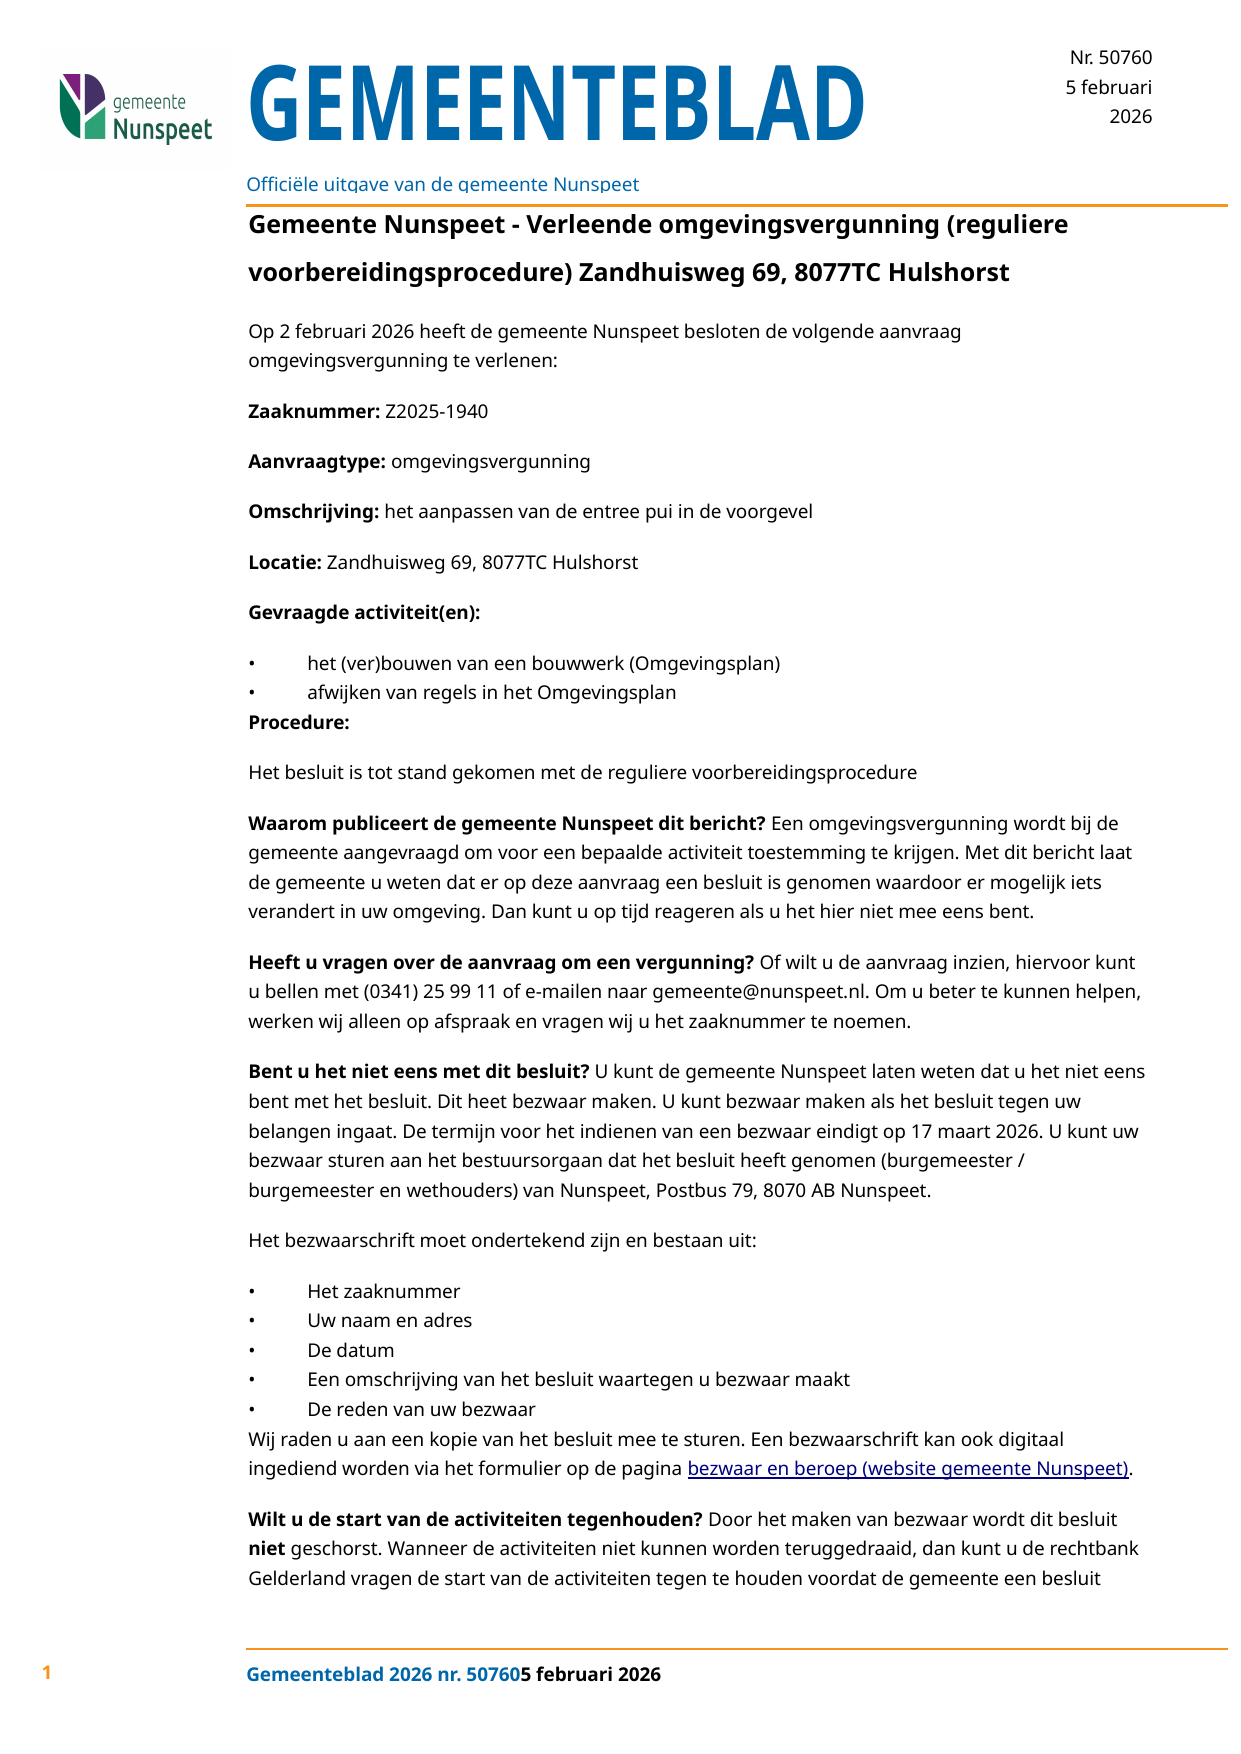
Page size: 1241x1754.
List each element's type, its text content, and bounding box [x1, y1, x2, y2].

list Een omschrijving van het besluit waartegen u bezwaar maakt [248, 1367, 1152, 1392]
list Uw naam en adres [248, 1307, 1152, 1333]
list De datum [248, 1337, 1152, 1363]
list het (ver)bouwen van een bouwwerk (Omgevingsplan) [248, 650, 1152, 676]
list De reden van uw bezwaar [248, 1396, 1152, 1422]
text Het besluit is tot stand gekomen met de reguliere voorbereidingsprocedure [248, 759, 1152, 785]
list Het zaaknummer [248, 1278, 1152, 1304]
list afwijken van regels in het Omgevingsplan [248, 679, 1152, 705]
text Gevraagde activiteit(en): [248, 599, 1152, 625]
text Wij raden u aan een kopie van het besluit mee te sturen. Een bezwaarschrift kan ook digitaal ingediend worden via het formulier op de pagina bezwaar en beroep (website gemeente Nunspeet). [248, 1426, 1152, 1481]
text Waarom publiceert de gemeente Nunspeet dit bericht? Een omgevingsvergunning wordt bij de gemeente aangevraagd om voor een bepaalde activiteit toestemming te krijgen. Met dit bericht laat de gemeente u weten dat er op deze aanvraag een besluit is genomen waardoor er mogelijk iets verandert in uw omgeving. Dan kunt u op tijd reageren als u het hier niet mee eens bent. [248, 810, 1152, 924]
text Gemeente Nunspeet - Verleende omgevingsvergunning (reguliere voorbereidingsprocedure) Zandhuisweg 69, 8077TC Hulshorst [248, 207, 1152, 288]
text Procedure: [248, 709, 1152, 735]
text Locatie: Zandhuisweg 69, 8077TC Hulshorst [248, 549, 1152, 575]
picture [41, 47, 231, 172]
text Zaaknummer: Z2025-1940 [248, 398, 1152, 424]
text Op 2 februari 2026 heeft de gemeente Nunspeet besloten de volgende aanvraag omgevingsvergunning te verlenen: [248, 318, 1152, 373]
text Bent u het niet eens met dit besluit? U kunt de gemeente Nunspeet laten weten dat u het niet eens bent met het besluit. Dit heet bezwaar maken. U kunt bezwaar maken als het besluit tegen uw belangen ingaat. De termijn voor het indienen van een bezwaar eindigt op 17 maart 2026. U kunt uw bezwaar sturen aan het bestuursorgaan dat het besluit heeft genomen (burgemeester / burgemeester en wethouders) van Nunspeet, Postbus 79, 8070 AB Nunspeet. [248, 1059, 1152, 1203]
text Wilt u de start van de activiteiten tegenhouden? Door het maken van bezwaar wordt dit besluit niet geschorst. Wanneer de activiteiten niet kunnen worden teruggedraaid, dan kunt u de rechtbank Gelderland vragen de start van de activiteiten tegen te houden voordat de gemeente een besluit [248, 1506, 1152, 1591]
text Omschrijving: het aanpassen van de entree pui in de voorgevel [248, 499, 1152, 524]
text Aanvraagtype: omgevingsvergunning [248, 448, 1152, 474]
text Heeft u vragen over de aanvraag om een vergunning? Of wilt u de aanvraag inzien, hiervoor kunt u bellen met (0341) 25 99 11 of e-mailen naar gemeente@nunspeet.nl. Om u beter te kunnen helpen, werken wij alleen op afspraak en vragen wij u het zaaknummer te noemen. [248, 949, 1152, 1034]
text Het bezwaarschrift moet ondertekend zijn en bestaan uit: [248, 1227, 1152, 1253]
